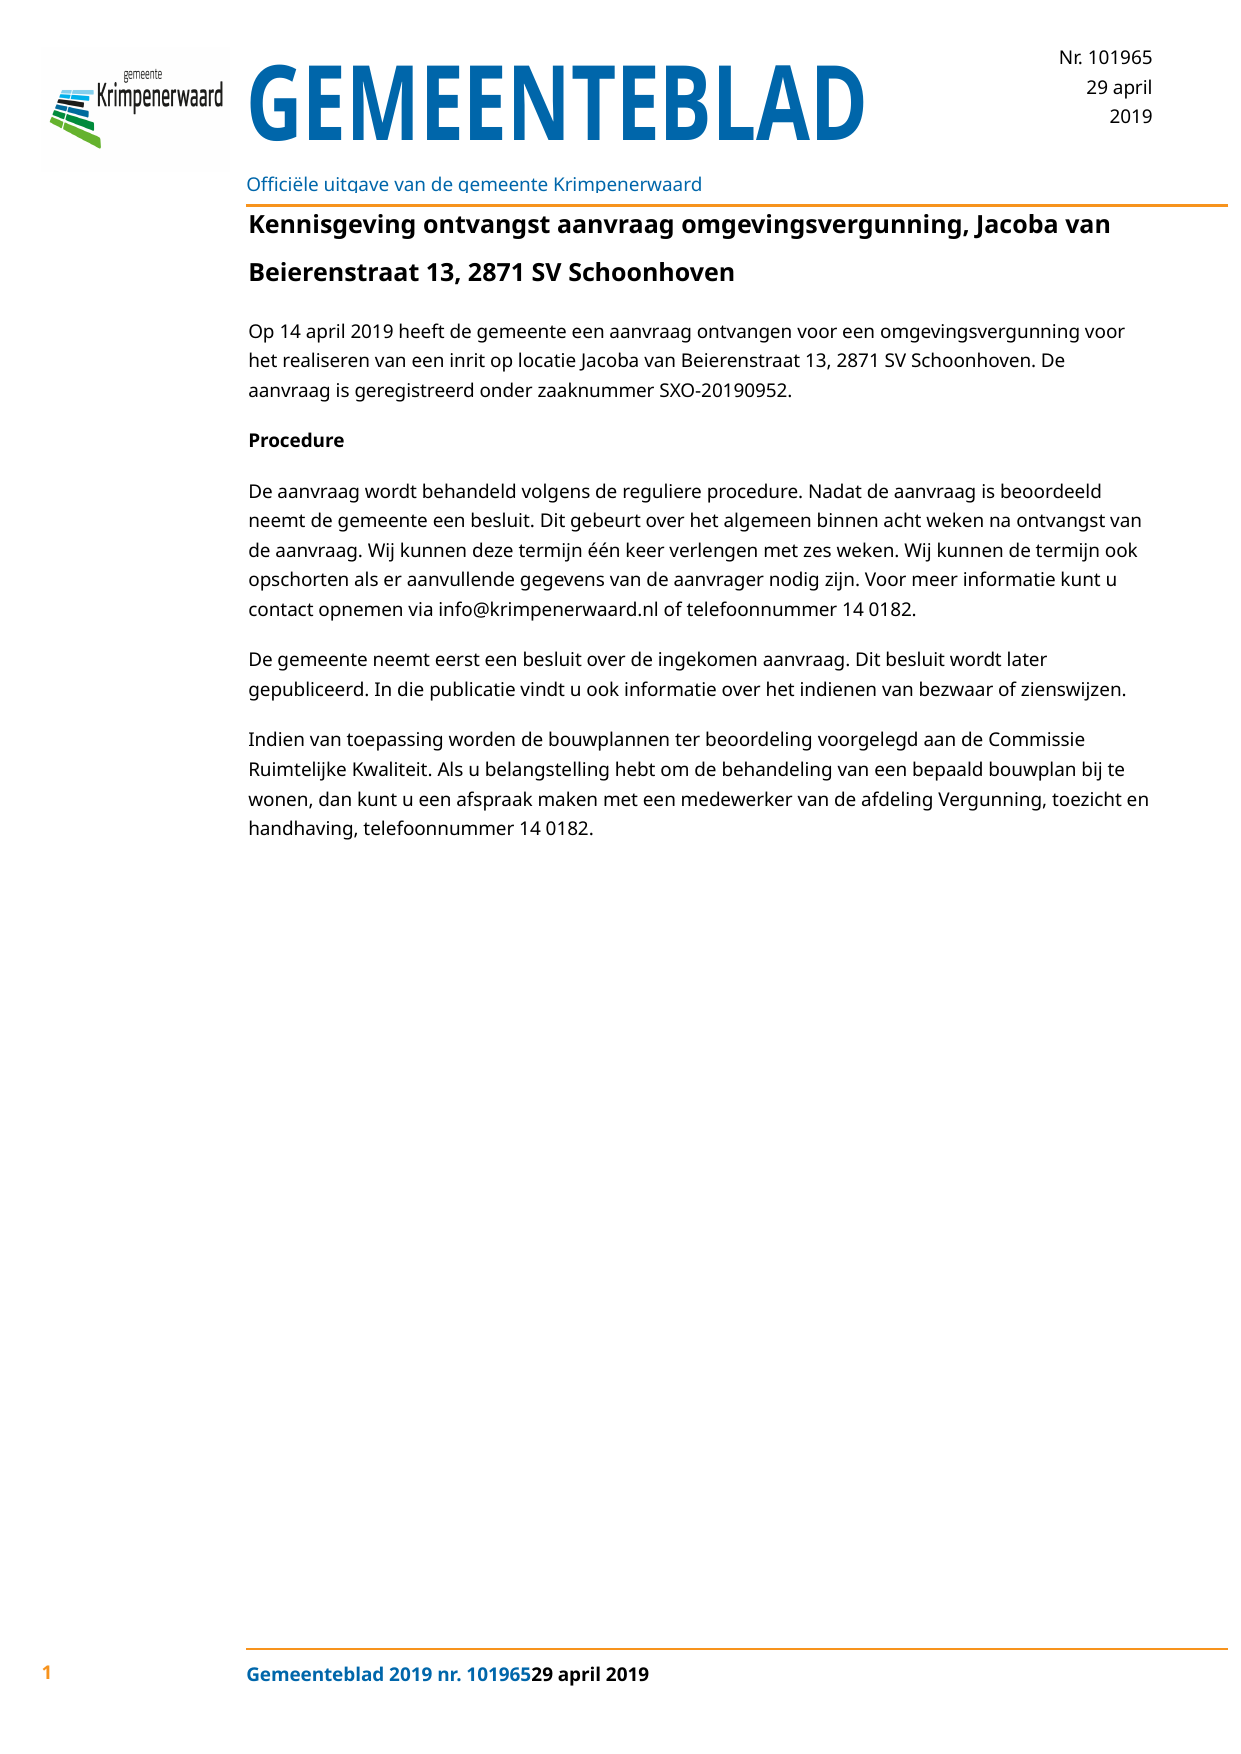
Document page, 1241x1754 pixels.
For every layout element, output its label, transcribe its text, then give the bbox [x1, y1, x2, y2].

text De gemeente neemt eerst een besluit over de ingekomen aanvraag. Dit besluit wordt later gepubliceerd. In die publicatie vindt u ook informatie over het indienen van bezwaar of zienswijzen. [248, 647, 1152, 702]
text Kennisgeving ontvangst aanvraag omgevingsvergunning, Jacoba van Beierenstraat 13, 2871 SV Schoonhoven [248, 207, 1152, 288]
text De aanvraag wordt behandeld volgens de reguliere procedure. Nadat de aanvraag is beoordeeld neemt de gemeente een besluit. Dit gebeurt over het algemeen binnen acht weken na ontvangst van de aanvraag. Wij kunnen deze termijn één keer verlengen met zes weken. Wij kunnen de termijn ook opschorten als er aanvullende gegevens van de aanvrager nodig zijn. Voor meer informatie kunt u contact opnemen via info@krimpenerwaard.nl of telefoonnummer 14 0182. [248, 478, 1152, 622]
picture [41, 47, 231, 172]
text Op 14 april 2019 heeft de gemeente een aanvraag ontvangen voor een omgevingsvergunning voor het realiseren van een inrit op locatie Jacoba van Beierenstraat 13, 2871 SV Schoonhoven. De aanvraag is geregistreerd onder zaaknummer SXO-20190952. [248, 318, 1152, 403]
text Indien van toepassing worden de bouwplannen ter beoordeling voorgelegd aan de Commissie Ruimtelijke Kwaliteit. Als u belangstelling hebt om de behandeling van een bepaald bouwplan bij te wonen, dan kunt u een afspraak maken met een medewerker van de afdeling Vergunning, toezicht en handhaving, telefoonnummer 14 0182. [248, 727, 1152, 841]
text Procedure [248, 427, 1152, 453]
